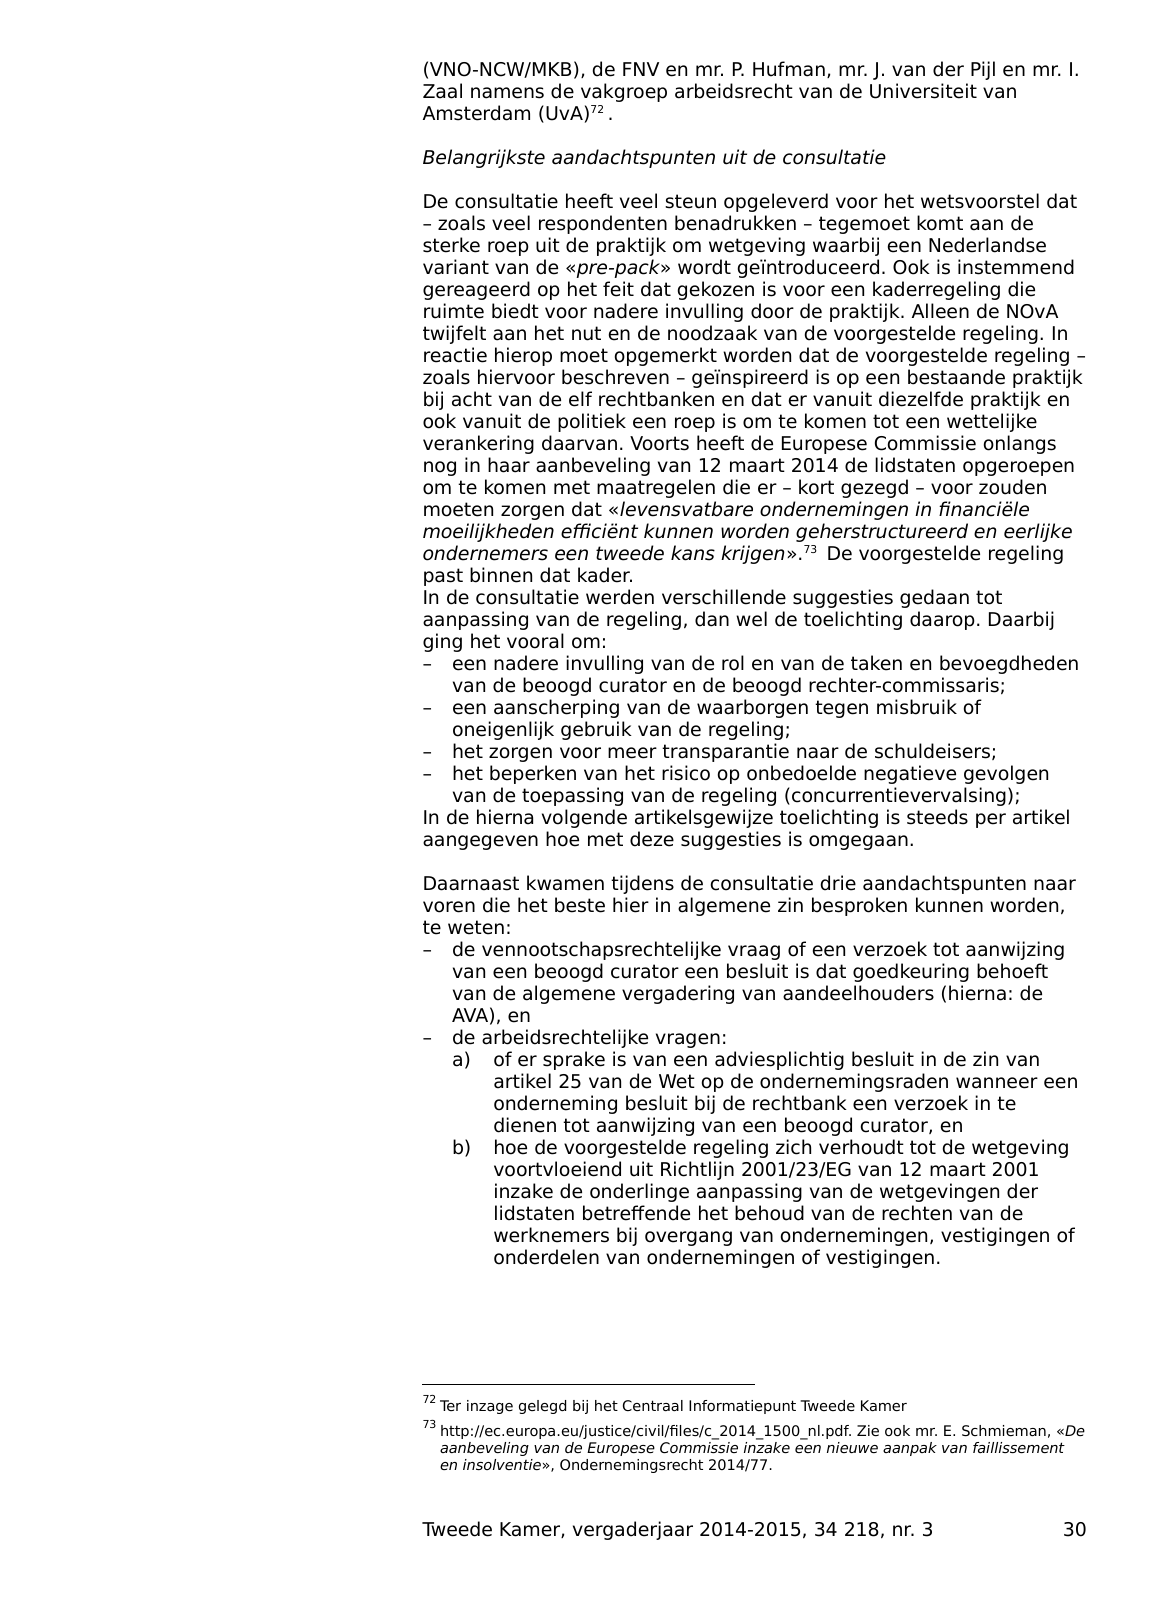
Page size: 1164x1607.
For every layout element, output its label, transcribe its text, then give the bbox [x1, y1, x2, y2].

text – een aanscherping van de waarborgen tegen misbruik of oneigenlijk gebruik van de regeling; [422, 697, 1087, 741]
text a) of er sprake is van een adviesplichtig besluit in de zin van artikel 25 van de Wet op de ondernemingsraden wanneer een onderneming besluit bij de rechtbank een verzoek in te dienen tot aanwijzing van een beoogd curator, en [452, 1049, 1087, 1137]
text De consultatie heeft veel steun opgeleverd voor het wetsvoorstel dat – zoals veel respondenten benadrukken – tegemoet komt aan de sterke roep uit de praktijk om wetgeving waarbij een Nederlandse variant van de «pre-pack» wordt geïntroduceerd. Ook is instemmend gereageerd op het feit dat gekozen is voor een kaderregeling die ruimte biedt voor nadere invulling door de praktijk. Alleen de NOvA twijfelt aan het nut en de noodzaak van de voorgestelde regeling. In reactie hierop moet opgemerkt worden dat de voorgestelde regeling – zoals hiervoor beschreven – geïnspireerd is op een bestaande praktijk bij acht van de elf rechtbanken en dat er vanuit diezelfde praktijk en ook vanuit de politiek een roep is om te komen tot een wettelijke verankering daarvan. Voorts heeft de Europese Commissie onlangs nog in haar aanbeveling van 12 maart 2014 de lidstaten opgeroepen om te komen met maatregelen die er – kort gezegd – voor zouden moeten zorgen dat «levensvatbare ondernemingen in financiële moeilijkheden efficiënt kunnen worden geherstructureerd en eerlijke ondernemers een tweede kans krijgen». De voorgestelde regeling past binnen dat kader. [422, 191, 1087, 587]
text – het zorgen voor meer transparantie naar de schuldeisers; [422, 741, 1087, 763]
text – de vennootschapsrechtelijke vraag of een verzoek tot aanwijzing van een beoogd curator een besluit is dat goedkeuring behoeft van de algemene vergadering van aandeelhouders (hierna: de AVA), en [422, 939, 1087, 1027]
text b) hoe de voorgestelde regeling zich verhoudt tot de wetgeving voortvloeiend uit Richtlijn 2001/23/EG van 12 maart 2001 inzake de onderlinge aanpassing van de wetgevingen der lidstaten betreffende het behoud van de rechten van de werknemers bij overgang van ondernemingen, vestigingen of onderdelen van ondernemingen of vestigingen. [452, 1137, 1087, 1268]
text In de consultatie werden verschillende suggesties gedaan tot aanpassing van de regeling, dan wel de toelichting daarop. Daarbij ging het vooral om: [422, 587, 1087, 653]
text – de arbeidsrechtelijke vragen: [422, 1027, 1087, 1049]
text In de hierna volgende artikelsgewijze toelichting is steeds per artikel aangegeven hoe met deze suggesties is omgegaan. [422, 807, 1087, 851]
text – een nadere invulling van de rol en van de taken en bevoegdheden van de beoogd curator en de beoogd rechter-commissaris; [422, 653, 1087, 697]
text (VNO-NCW/MKB), de FNV en mr. P. Hufman, mr. J. van der Pijl en mr. I. Zaal namens de vakgroep arbeidsrecht van de Universiteit van Amsterdam (UvA). [422, 59, 1087, 125]
text http://ec.europa.eu/justice/civil/files/c_2014_1500_nl.pdf. Zie ook mr. E. Schmieman, «De aanbeveling van de Europese Commissie inzake een nieuwe aanpak van faillissement en insolventie», Ondernemingsrecht 2014/77. [422, 1418, 1087, 1474]
subtitle Belangrijkste aandachtspunten uit de consultatie [422, 147, 1087, 169]
text – het beperken van het risico op onbedoelde negatieve gevolgen van de toepassing van de regeling (concurrentievervalsing); [422, 763, 1087, 807]
text Ter inzage gelegd bij het Centraal Informatiepunt Tweede Kamer [422, 1393, 1087, 1416]
text Daarnaast kwamen tijdens de consultatie drie aandachtspunten naar voren die het beste hier in algemene zin besproken kunnen worden, te weten: [422, 873, 1087, 939]
